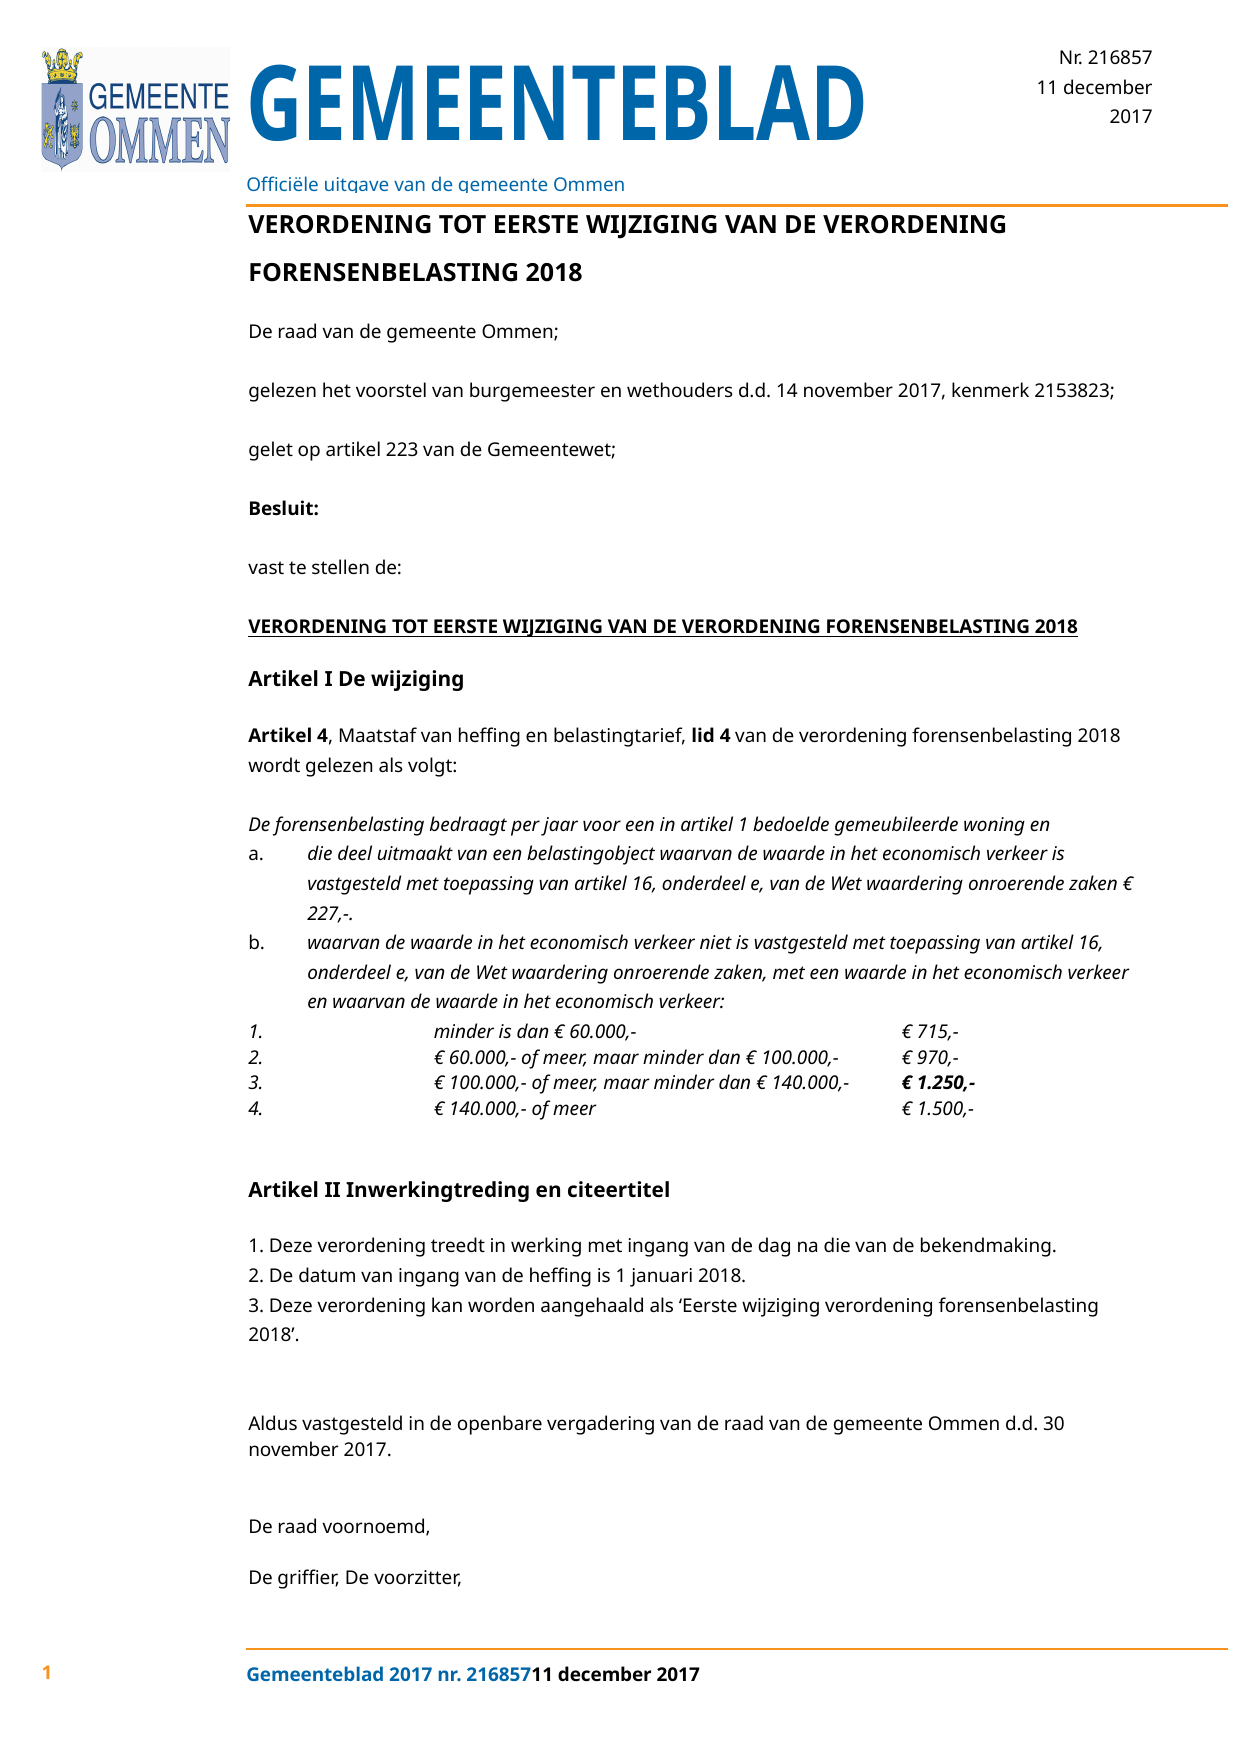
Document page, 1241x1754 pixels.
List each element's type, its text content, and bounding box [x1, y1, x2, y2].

text VERORDENING TOT EERSTE WIJZIGING VAN DE VERORDENING FORENSENBELASTING 2018 [248, 207, 1152, 288]
text Artikel I De wijziging [248, 664, 1152, 693]
text Artikel II Inwerkingtreding en citeertitel [248, 1175, 1152, 1203]
list die deel uitmaakt van een belastingobject waarvan de waarde in het economisch verkeer is vastgesteld met toepassing van artikel 16, onderdeel e, van de Wet waardering onroerende zaken € 227,-. [248, 841, 1152, 925]
table_cell € 140.000,- of meer [434, 1095, 901, 1121]
table_cell € 1.250,- [901, 1070, 1152, 1095]
text gelet op artikel 223 van de Gemeentewet; [248, 436, 1152, 462]
table_cell 2. [248, 1044, 433, 1069]
text Aldus vastgesteld in de openbare vergadering van de raad van de gemeente Ommen d.d. 30 november 2017. [248, 1410, 1152, 1462]
text De raad voornoemd, [248, 1513, 1152, 1539]
text 2. De datum van ingang van de heffing is 1 januari 2018. [248, 1262, 1152, 1288]
text 1. Deze verordening treedt in werking met ingang van de dag na die van de bekendmaking. [248, 1233, 1152, 1258]
text Besluit: [248, 495, 1152, 521]
table_cell 4. [248, 1095, 433, 1121]
table_header minder is dan € 60.000,- [434, 1018, 901, 1044]
text 3. Deze verordening kan worden aangehaald als ‘Eerste wijziging verordening forensenbelasting 2018’. [248, 1292, 1152, 1347]
text gelezen het voorstel van burgemeester en wethouders d.d. 14 november 2017, kenmerk 2153823; [248, 377, 1152, 403]
text Artikel 4, Maatstaf van heffing en belastingtarief, lid 4 van de verordening forensenbelasting 2018 wordt gelezen als volgt: [248, 722, 1152, 777]
table_cell 3. [248, 1070, 433, 1095]
table_header € 715,- [901, 1018, 1152, 1044]
text De griffier, De voorzitter, [248, 1564, 1152, 1590]
text VERORDENING TOT EERSTE WIJZIGING VAN DE VERORDENING FORENSENBELASTING 2018 [248, 614, 1152, 639]
table_cell € 1.500,- [901, 1095, 1152, 1121]
table_cell € 100.000,- of meer, maar minder dan € 140.000,- [434, 1070, 901, 1095]
list waarvan de waarde in het economisch verkeer niet is vastgesteld met toepassing van artikel 16, onderdeel e, van de Wet waardering onroerende zaken, met een waarde in het economisch verkeer en waarvan de waarde in het economisch verkeer: [248, 929, 1152, 1014]
table_cell € 60.000,- of meer, maar minder dan € 100.000,- [434, 1044, 901, 1069]
table_header 1. [248, 1018, 433, 1044]
picture [41, 47, 231, 172]
text De forensenbelasting bedraagt per jaar voor een in artikel 1 bedoelde gemeubileerde woning en [248, 811, 1152, 837]
table_cell € 970,- [901, 1044, 1152, 1069]
text vast te stellen de: [248, 554, 1152, 580]
text De raad van de gemeente Ommen; [248, 318, 1152, 344]
